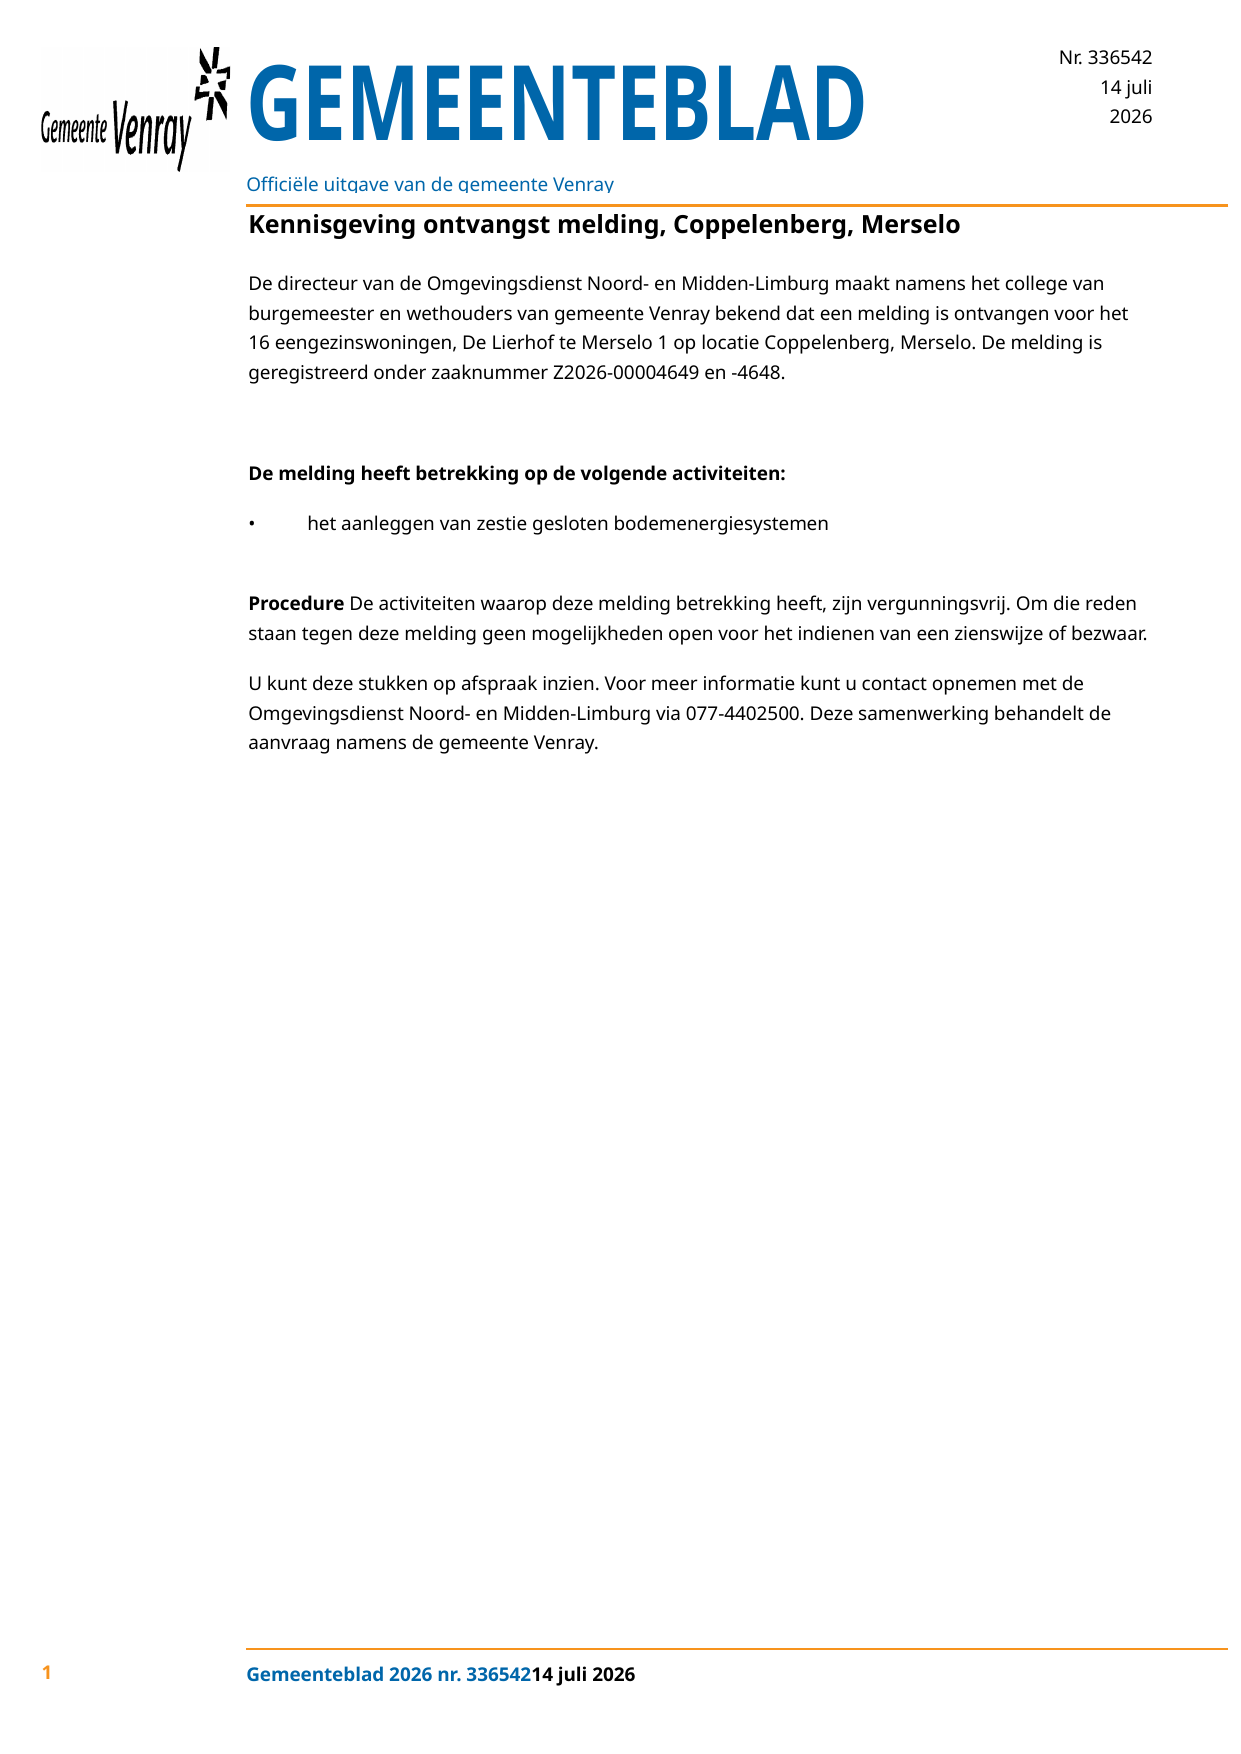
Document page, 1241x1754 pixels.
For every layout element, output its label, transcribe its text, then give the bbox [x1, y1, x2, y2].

text Kennisgeving ontvangst melding, Coppelenberg, Merselo [248, 207, 1152, 241]
list het aanleggen van zestie gesloten bodemenergiesystemen [248, 510, 1152, 536]
picture [41, 47, 231, 172]
text U kunt deze stukken op afspraak inzien. Voor meer informatie kunt u contact opnemen met de Omgevingsdienst Noord- en Midden-Limburg via 077-4402500. Deze samenwerking behandelt de aanvraag namens de gemeente Venray. [248, 670, 1152, 755]
text De melding heeft betrekking op de volgende activiteiten: [248, 460, 1152, 486]
text De directeur van de Omgevingsdienst Noord- en Midden-Limburg maakt namens het college van burgemeester en wethouders van gemeente Venray bekend dat een melding is ontvangen voor het 16 eengezinswoningen, De Lierhof te Merselo 1 op locatie Coppelenberg, Merselo. De melding is geregistreerd onder zaaknummer Z2026-00004649 en -4648. [248, 270, 1152, 385]
text Procedure De activiteiten waarop deze melding betrekking heeft, zijn vergunningsvrij. Om die reden staan tegen deze melding geen mogelijkheden open voor het indienen van een zienswijze of bezwaar. [248, 590, 1152, 646]
